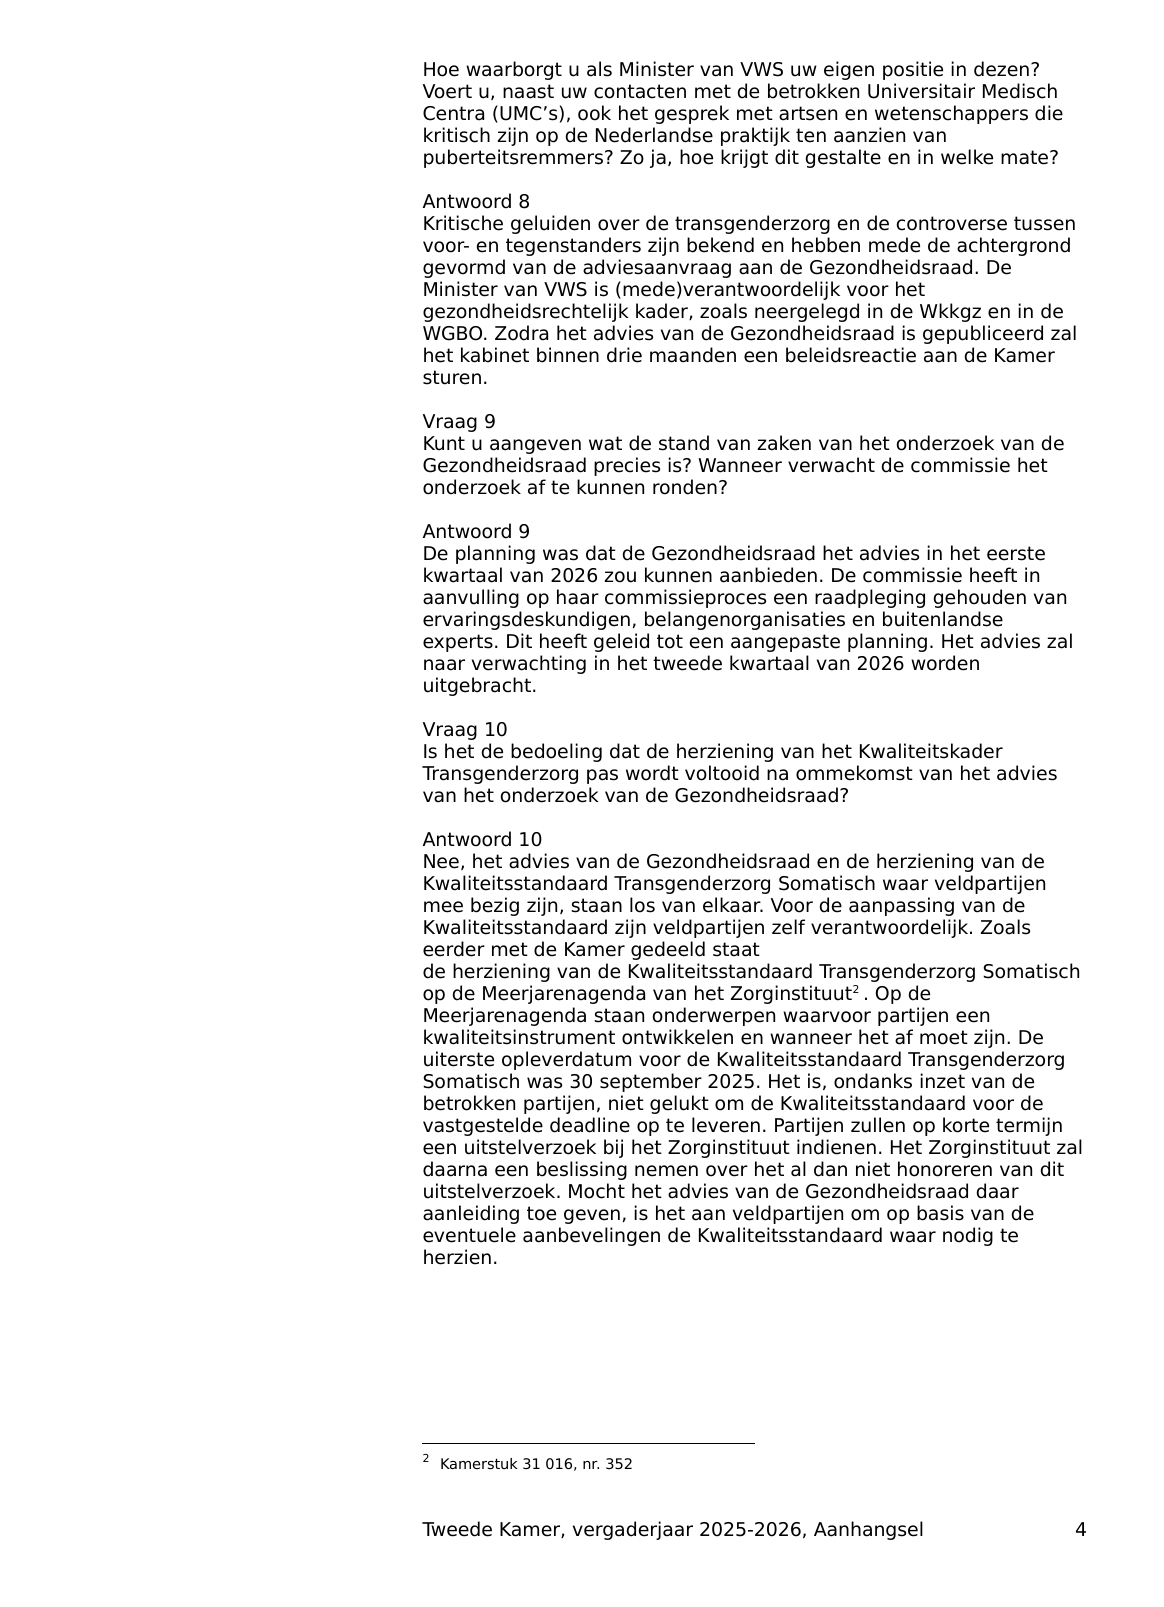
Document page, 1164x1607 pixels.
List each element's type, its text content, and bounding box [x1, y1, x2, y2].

text Nee, het advies van de Gezondheidsraad en de herziening van de Kwaliteitsstandaard Transgenderzorg Somatisch waar veldpartijen mee bezig zijn, staan los van elkaar. Voor de aanpassing van de Kwaliteitsstandaard zijn veldpartijen zelf verantwoordelijk. Zoals eerder met de Kamer gedeeld staat [422, 851, 1087, 961]
text Vraag 10 [422, 719, 1087, 741]
text Antwoord 8 [422, 191, 1087, 213]
text Kunt u aangeven wat de stand van zaken van het onderzoek van de Gezondheidsraad precies is? Wanneer verwacht de commissie het onderzoek af te kunnen ronden? [422, 433, 1087, 499]
text Hoe waarborgt u als Minister van VWS uw eigen positie in dezen? Voert u, naast uw contacten met de betrokken Universitair Medisch Centra (UMC’s), ook het gesprek met artsen en wetenschappers die kritisch zijn op de Nederlandse praktijk ten aanzien van puberteitsremmers? Zo ja, hoe krijgt dit gestalte en in welke mate? [422, 59, 1087, 169]
text Vraag 9 [422, 411, 1087, 433]
text Kamerstuk 31 016, nr. 352 [422, 1452, 1087, 1474]
text de herziening van de Kwaliteitsstandaard Transgenderzorg Somatisch op de Meerjarenagenda van het Zorginstituut. Op de Meerjarenagenda staan onderwerpen waarvoor partijen een kwaliteitsinstrument ontwikkelen en wanneer het af moet zijn. De uiterste opleverdatum voor de Kwaliteitsstandaard Transgenderzorg Somatisch was 30 september 2025. Het is, ondanks inzet van de betrokken partijen, niet gelukt om de Kwaliteitsstandaard voor de vastgestelde deadline op te leveren. Partijen zullen op korte termijn een uitstelverzoek bij het Zorginstituut indienen. Het Zorginstituut zal daarna een beslissing nemen over het al dan niet honoreren van dit uitstelverzoek. Mocht het advies van de Gezondheidsraad daar aanleiding toe geven, is het aan veldpartijen om op basis van de eventuele aanbevelingen de Kwaliteitsstandaard waar nodig te herzien. [422, 961, 1087, 1269]
text Antwoord 9 [422, 521, 1087, 543]
text Kritische geluiden over de transgenderzorg en de controverse tussen voor- en tegenstanders zijn bekend en hebben mede de achtergrond gevormd van de adviesaanvraag aan de Gezondheidsraad. De Minister van VWS is (mede)verantwoordelijk voor het gezondheidsrechtelijk kader, zoals neergelegd in de Wkkgz en in de WGBO. Zodra het advies van de Gezondheidsraad is gepubliceerd zal het kabinet binnen drie maanden een beleidsreactie aan de Kamer sturen. [422, 213, 1087, 389]
text Is het de bedoeling dat de herziening van het Kwaliteitskader Transgenderzorg pas wordt voltooid na ommekomst van het advies van het onderzoek van de Gezondheidsraad? [422, 741, 1087, 807]
text De planning was dat de Gezondheidsraad het advies in het eerste kwartaal van 2026 zou kunnen aanbieden. De commissie heeft in aanvulling op haar commissieproces een raadpleging gehouden van ervaringsdeskundigen, belangenorganisaties en buitenlandse experts. Dit heeft geleid tot een aangepaste planning. Het advies zal naar verwachting in het tweede kwartaal van 2026 worden uitgebracht. [422, 543, 1087, 697]
text Antwoord 10 [422, 829, 1087, 851]
